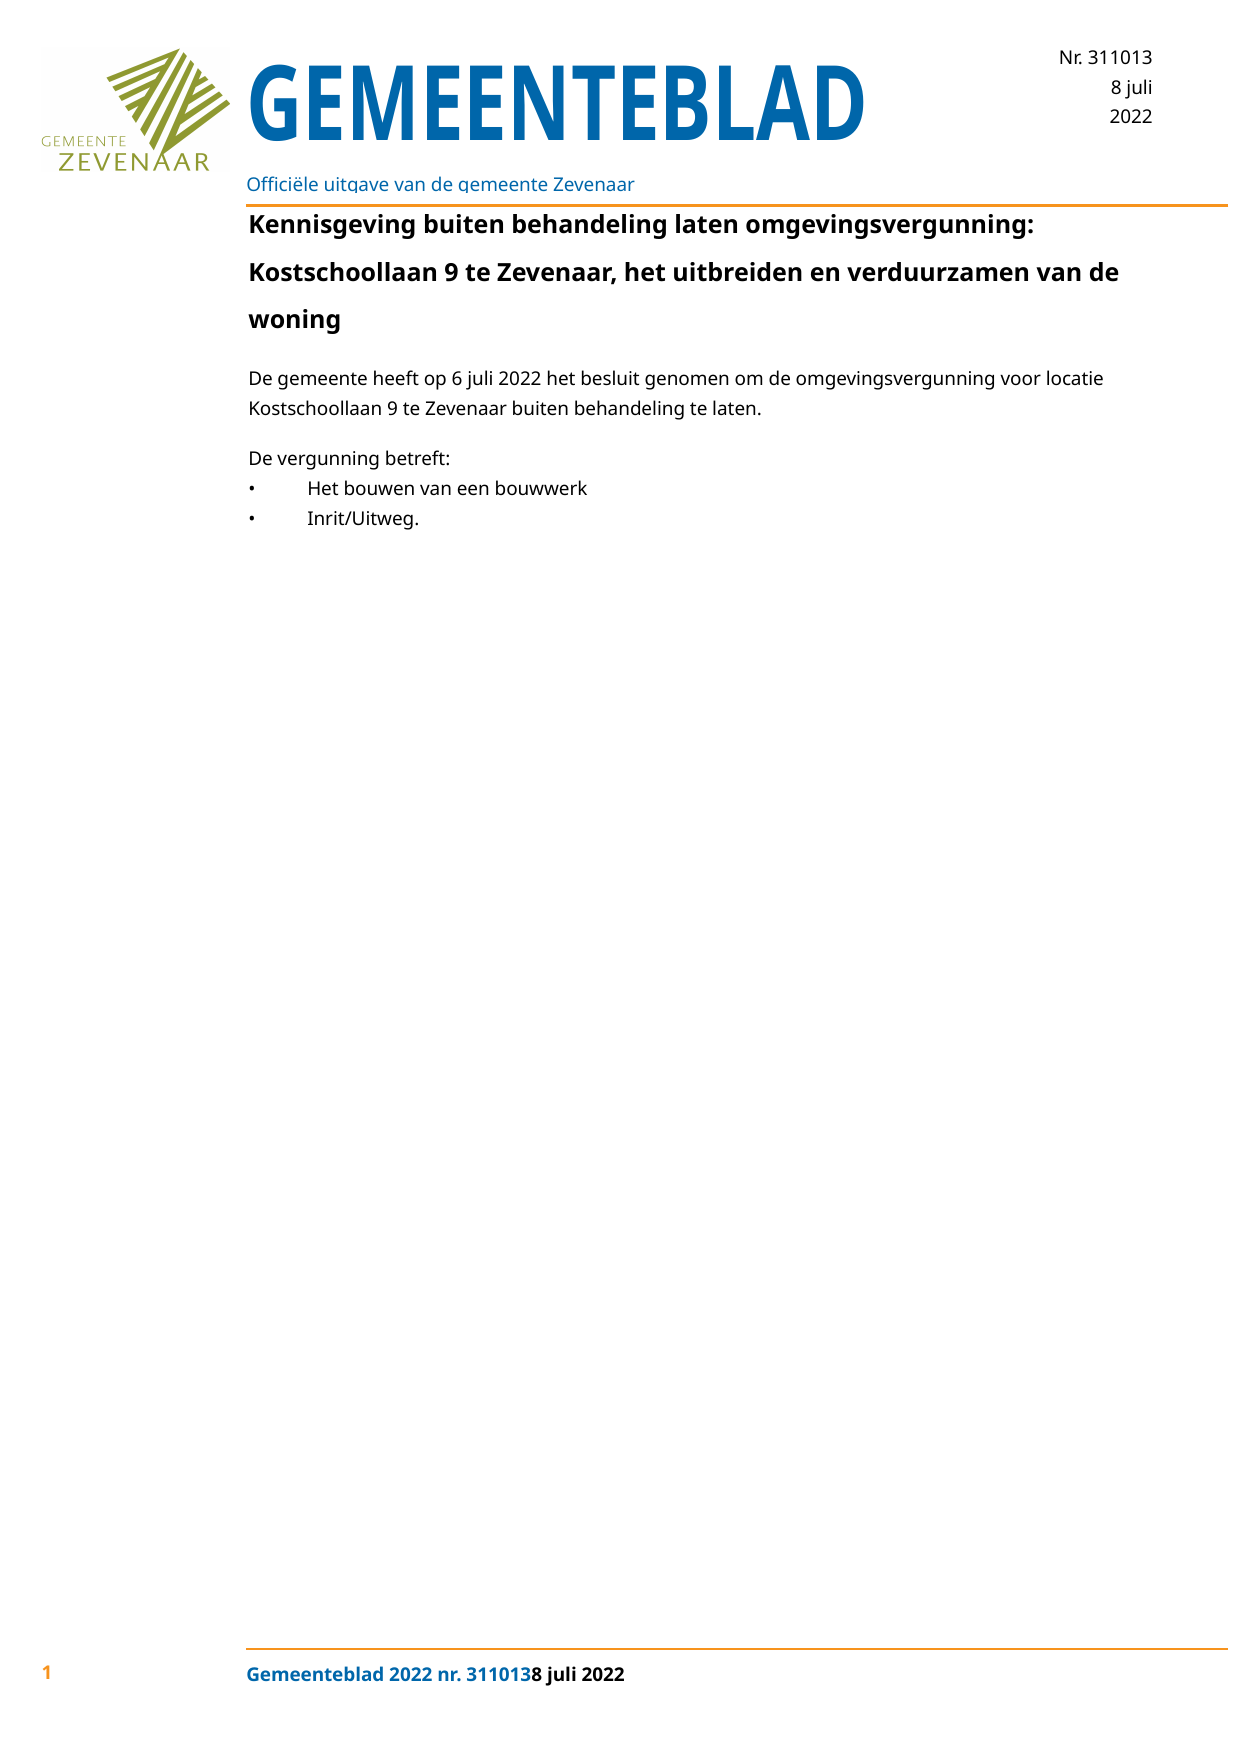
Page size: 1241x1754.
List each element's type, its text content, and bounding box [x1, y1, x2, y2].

list Inrit/Uitweg. [248, 505, 1152, 530]
list Het bouwen van een bouwwerk [248, 475, 1152, 501]
text De gemeente heeft op 6 juli 2022 het besluit genomen om de omgevingsvergunning voor locatie Kostschoollaan 9 te Zevenaar buiten behandeling te laten. [248, 366, 1152, 421]
picture [41, 47, 231, 172]
text Kennisgeving buiten behandeling laten omgevingsvergunning: Kostschoollaan 9 te Zevenaar, het uitbreiden en verduurzamen van de woning [248, 207, 1152, 336]
text De vergunning betreft: [248, 446, 1152, 471]
